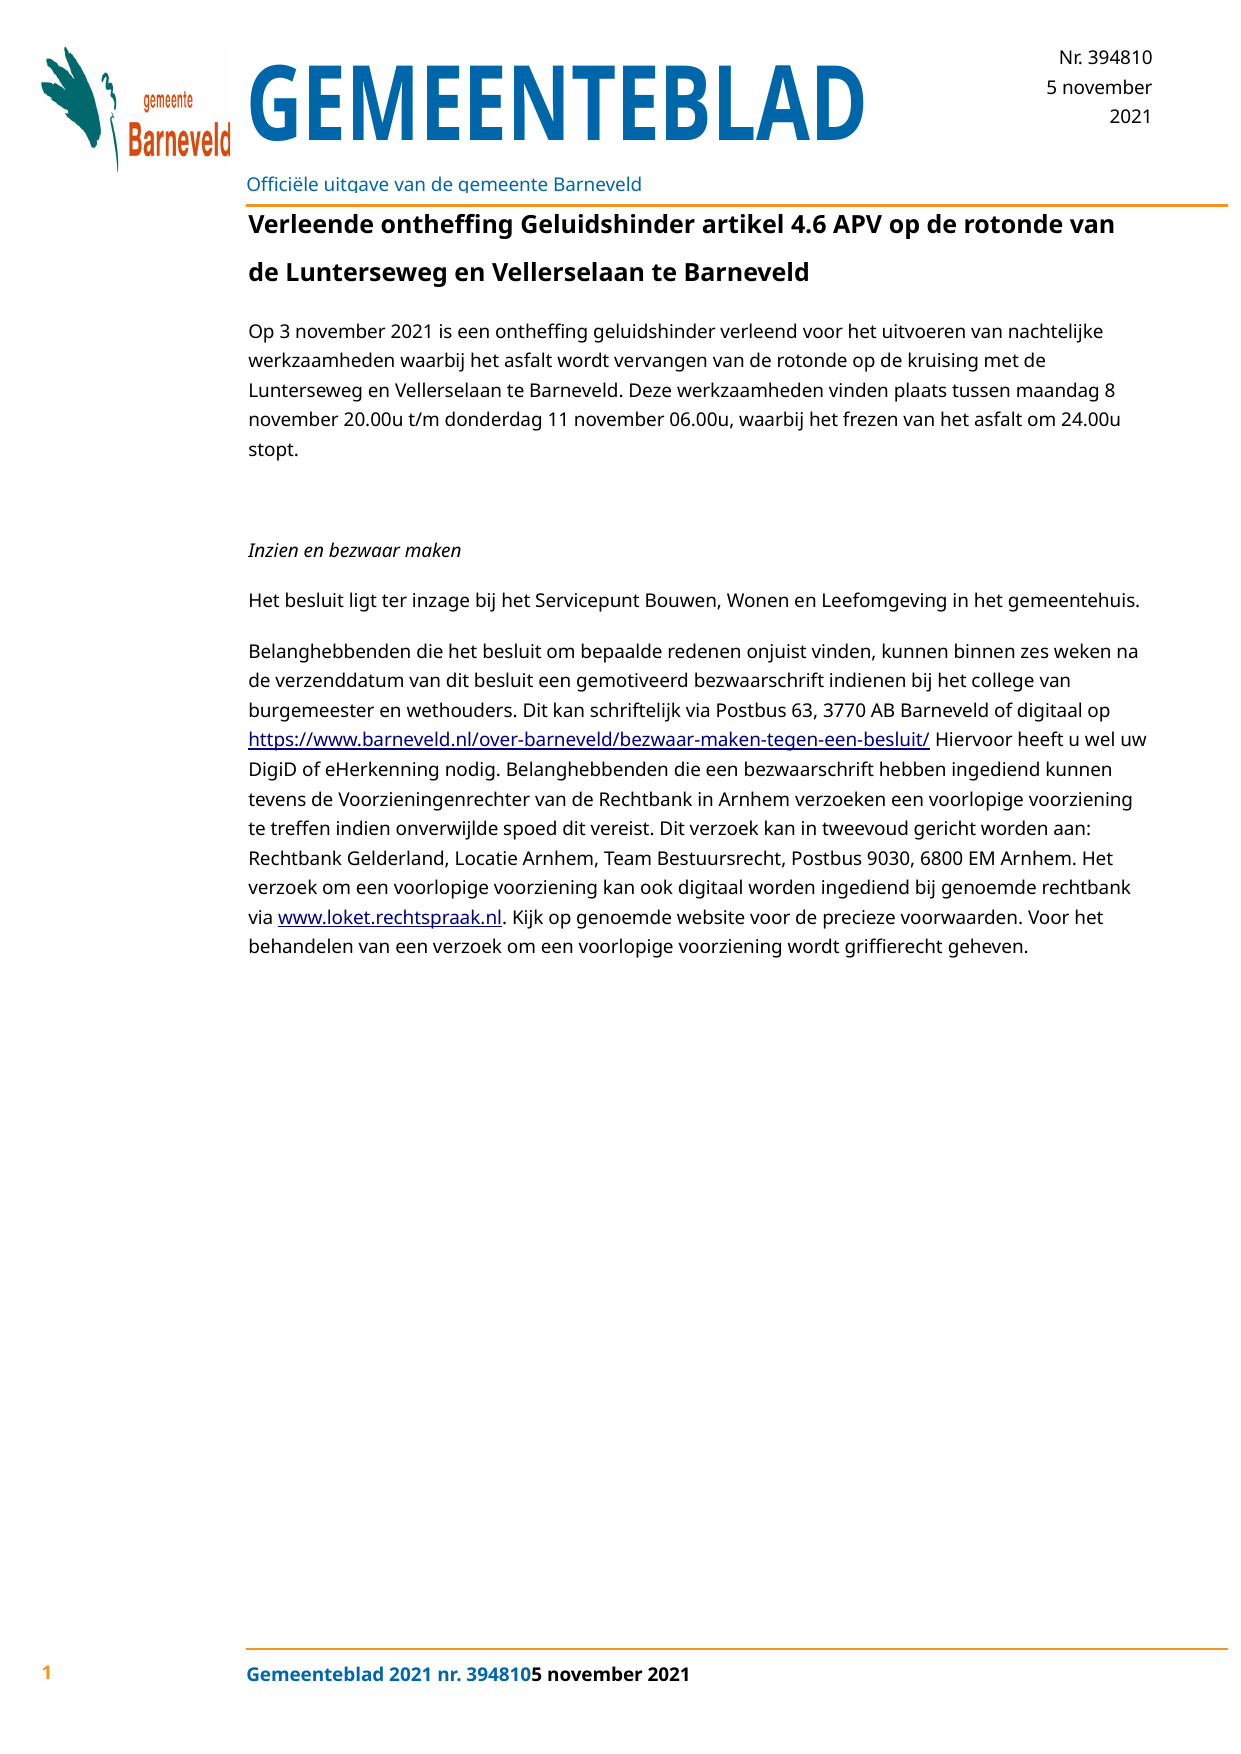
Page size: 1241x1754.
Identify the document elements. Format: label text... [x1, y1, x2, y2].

text Belanghebbenden die het besluit om bepaalde redenen onjuist vinden, kunnen binnen zes weken na de verzenddatum van dit besluit een gemotiveerd bezwaarschrift indienen bij het college van burgemeester en wethouders. Dit kan schriftelijk via Postbus 63, 3770 AB Barneveld of digitaal op https://www.barneveld.nl/over-barneveld/bezwaar-maken-tegen-een-besluit/ Hiervoor heeft u wel uw DigiD of eHerkenning nodig. Belanghebbenden die een bezwaarschrift hebben ingediend kunnen tevens de Voorzieningenrechter van de Rechtbank in Arnhem verzoeken een voorlopige voorziening te treffen indien onverwijlde spoed dit vereist. Dit verzoek kan in tweevoud gericht worden aan: Rechtbank Gelderland, Locatie Arnhem, Team Bestuursrecht, Postbus 9030, 6800 EM Arnhem. Het verzoek om een voorlopige voorziening kan ook digitaal worden ingediend bij genoemde rechtbank via www.loket.rechtspraak.nl. Kijk op genoemde website voor de precieze voorwaarden. Voor het behandelen van een verzoek om een voorlopige voorziening wordt griffierecht geheven. [248, 638, 1152, 959]
text Op 3 november 2021 is een ontheffing geluidshinder verleend voor het uitvoeren van nachtelijke werkzaamheden waarbij het asfalt wordt vervangen van de rotonde op de kruising met de Lunterseweg en Vellerselaan te Barneveld. Deze werkzaamheden vinden plaats tussen maandag 8 november 20.00u t/m donderdag 11 november 06.00u, waarbij het frezen van het asfalt om 24.00u stopt. [248, 318, 1152, 462]
text Inzien en bezwaar maken [248, 537, 1152, 563]
text Verleende ontheffing Geluidshinder artikel 4.6 APV op de rotonde van de Lunterseweg en Vellerselaan te Barneveld [248, 207, 1152, 288]
text Het besluit ligt ter inzage bij het Servicepunt Bouwen, Wonen en Leefomgeving in het gemeentehuis. [248, 587, 1152, 613]
picture [41, 47, 231, 172]
